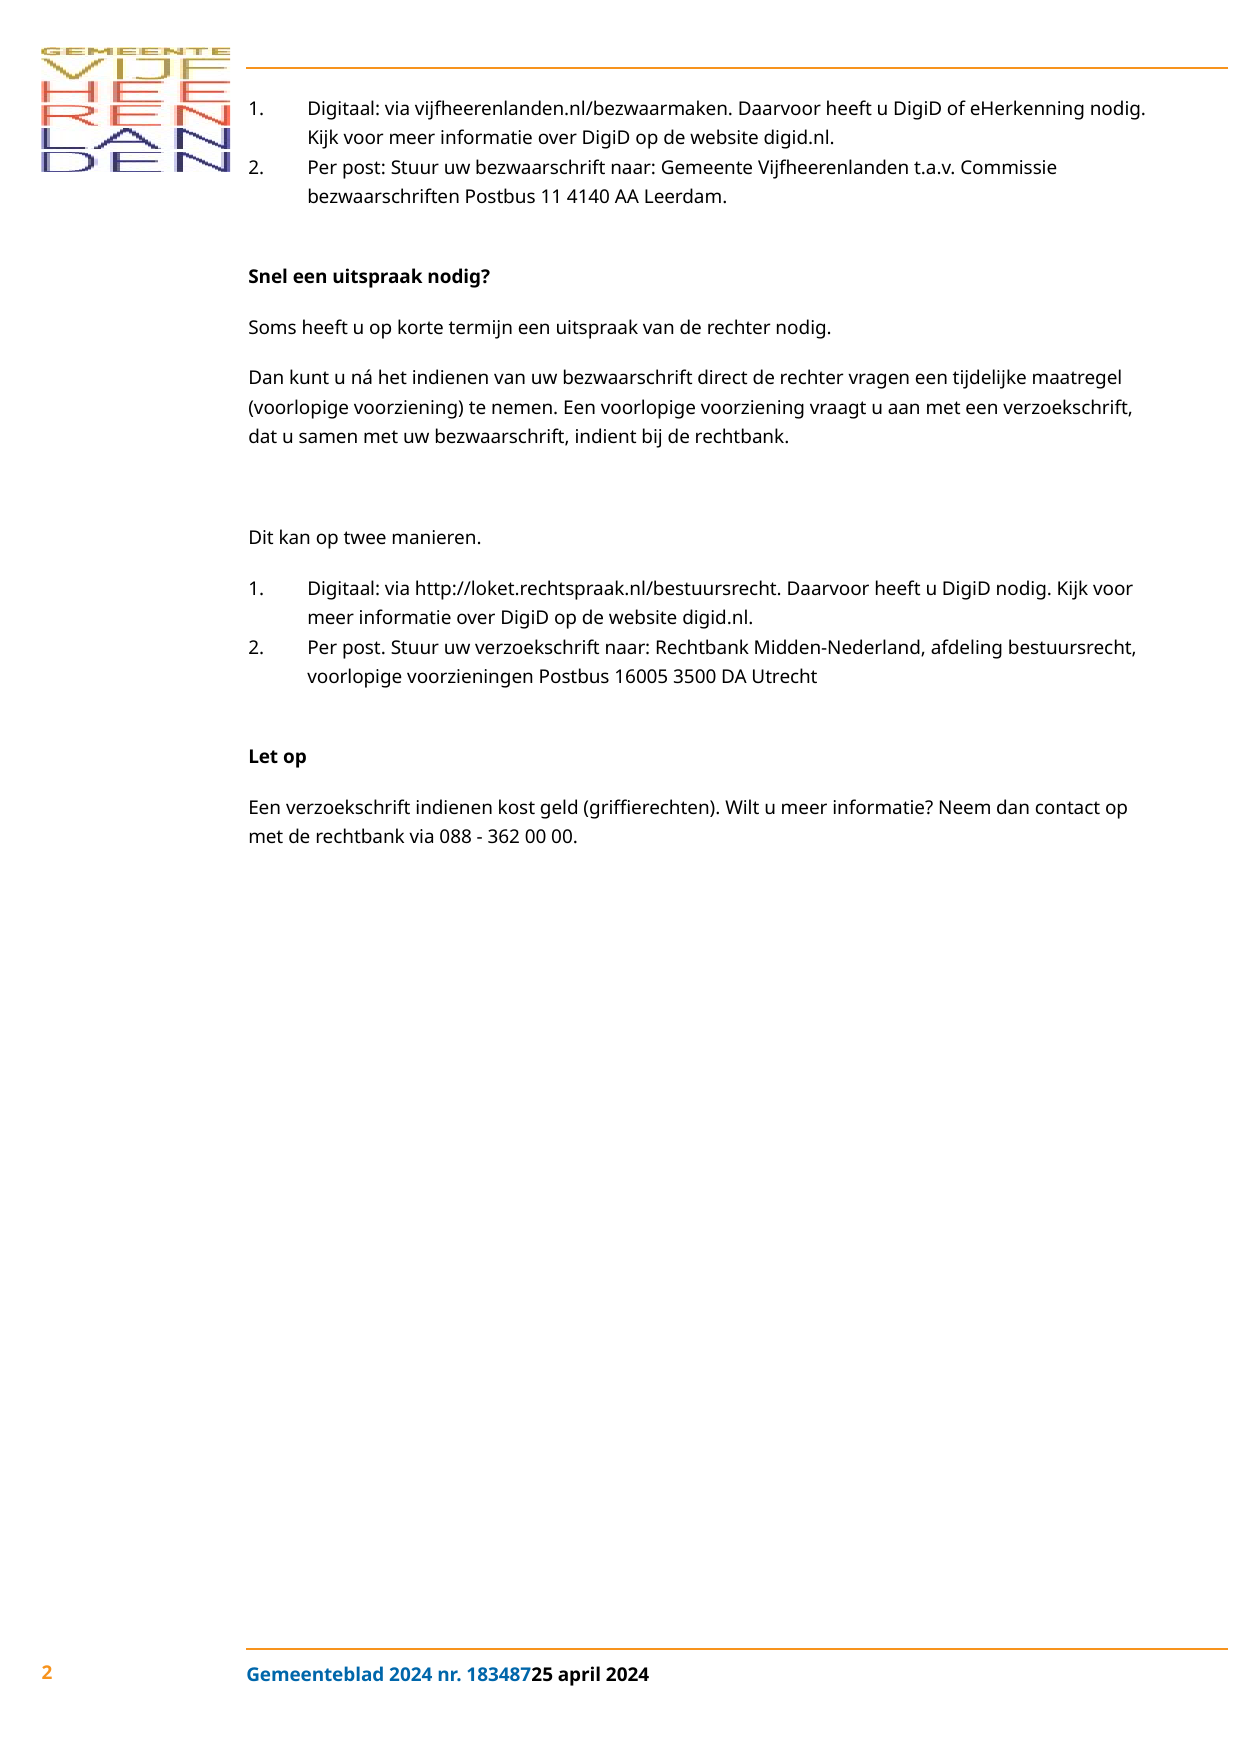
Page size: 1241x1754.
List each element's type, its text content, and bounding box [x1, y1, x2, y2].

list Per post. Stuur uw verzoekschrift naar: Rechtbank Midden-Nederland, afdeling bestuursrecht, voorlopige voorzieningen Postbus 16005 3500 DA Utrecht [248, 634, 1152, 689]
text Dan kunt u ná het indienen van uw bezwaarschrift direct de rechter vragen een tijdelijke maatregel (voorlopige voorziening) te nemen. Een voorlopige voorziening vraagt u aan met een verzoekschrift, dat u samen met uw bezwaarschrift, indient bij de rechtbank. [248, 364, 1152, 449]
text Dit kan op twee manieren. [248, 524, 1152, 550]
list Per post: Stuur uw bezwaarschrift naar: Gemeente Vijfheerenlanden t.a.v. Commissie bezwaarschriften Postbus 11 4140 AA Leerdam. [248, 154, 1152, 209]
text Let op [248, 743, 1152, 769]
list Digitaal: via vijfheerenlanden.nl/bezwaarmaken. Daarvoor heeft u DigiD of eHerkenning nodig. Kijk voor meer informatie over DigiD op de website digid.nl. [248, 95, 1152, 150]
text Een verzoekschrift indienen kost geld (griffierechten). Wilt u meer informatie? Neem dan contact op met de rechtbank via 088 - 362 00 00. [248, 794, 1152, 849]
text Soms heeft u op korte termijn een uitspraak van de rechter nodig. [248, 314, 1152, 340]
list Digitaal: via http://loket.rechtspraak.nl/bestuursrecht. Daarvoor heeft u DigiD nodig. Kijk voor meer informatie over DigiD op de website digid.nl. [248, 575, 1152, 630]
picture [41, 47, 231, 172]
text Snel een uitspraak nodig? [248, 263, 1152, 289]
